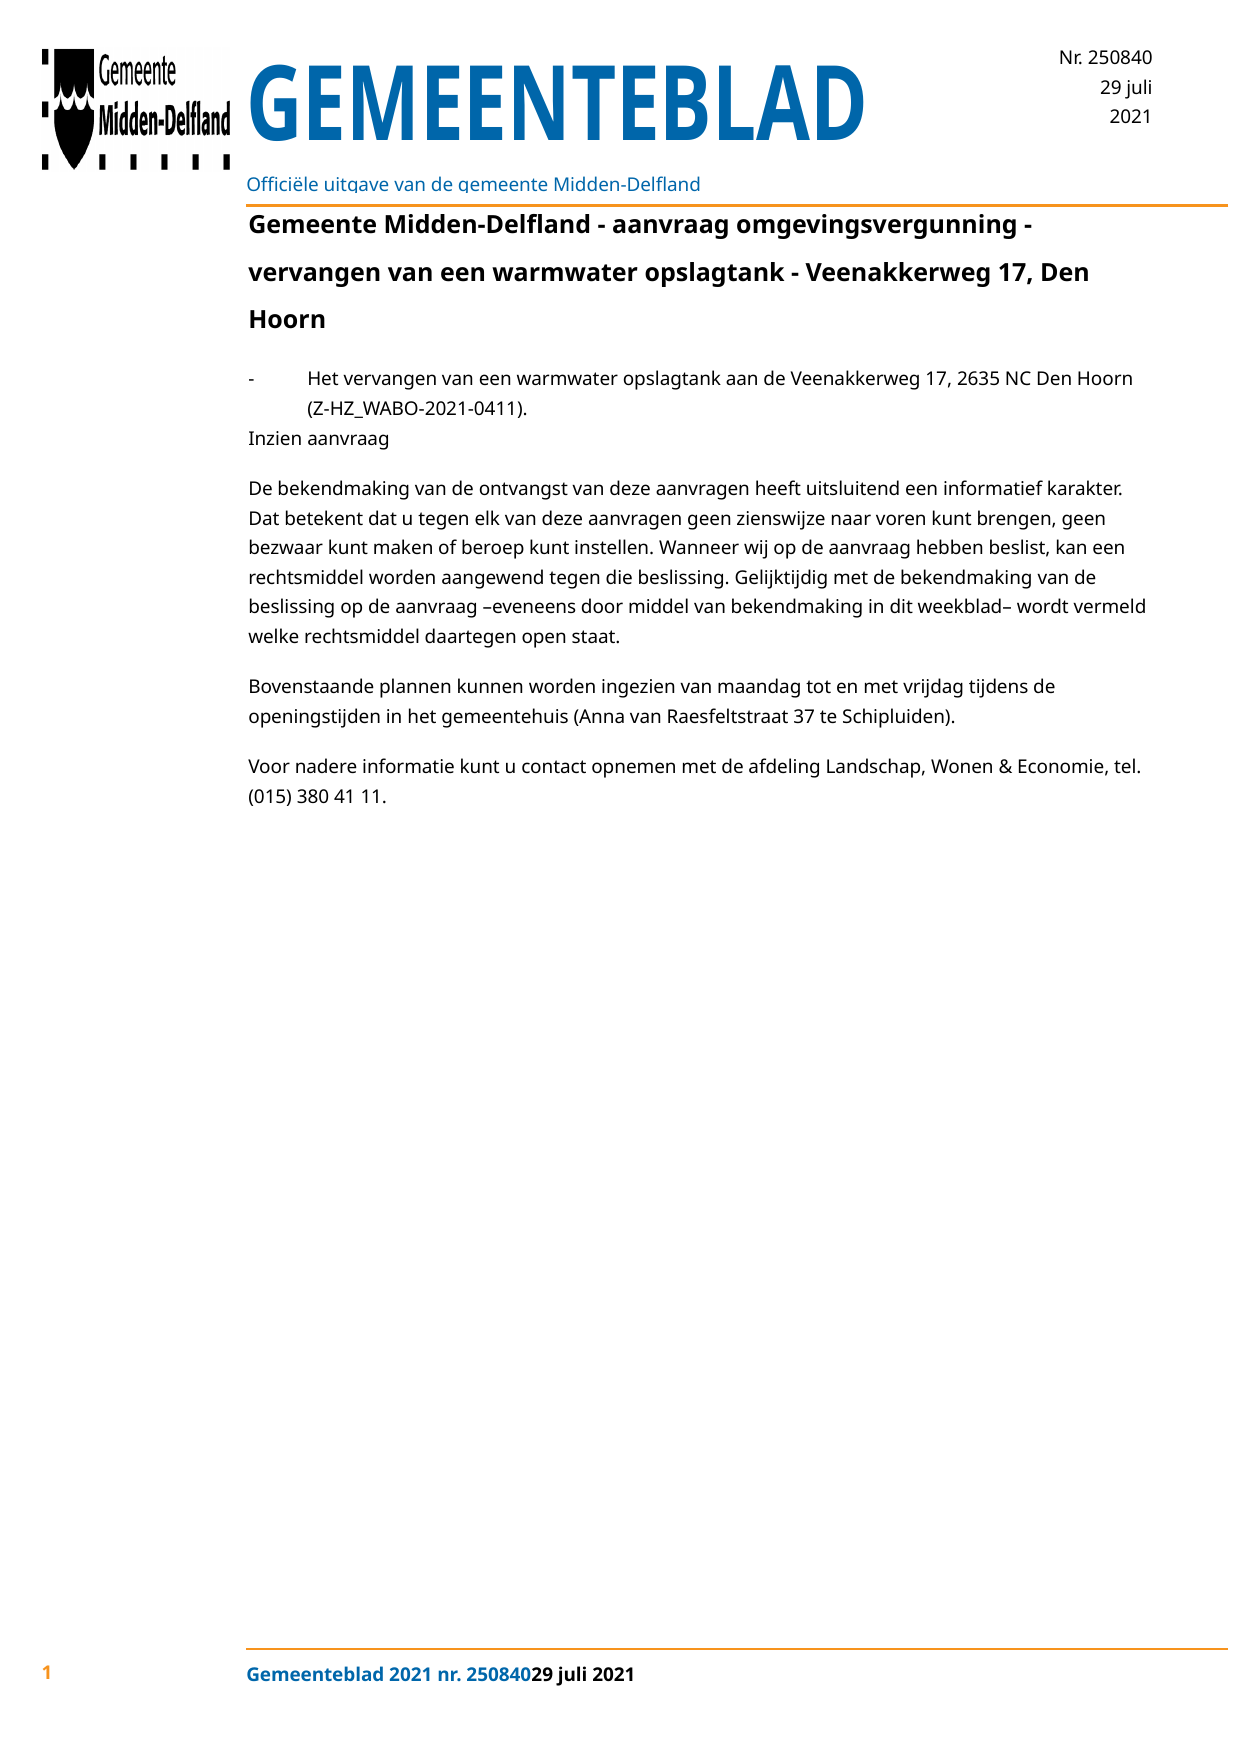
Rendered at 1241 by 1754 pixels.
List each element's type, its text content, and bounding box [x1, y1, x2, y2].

text Voor nadere informatie kunt u contact opnemen met de afdeling Landschap, Wonen & Economie, tel. (015) 380 41 11. [248, 753, 1152, 809]
text Gemeente Midden-Delfland - aanvraag omgevingsvergunning - vervangen van een warmwater opslagtank - Veenakkerweg 17, Den Hoorn [248, 207, 1152, 336]
text Inzien aanvraag [248, 425, 1152, 450]
text De bekendmaking van de ontvangst van deze aanvragen heeft uitsluitend een informatief karakter. Dat betekent dat u tegen elk van deze aanvragen geen zienswijze naar voren kunt brengen, geen bezwaar kunt maken of beroep kunt instellen. Wanneer wij op de aanvraag hebben beslist, kan een rechtsmiddel worden aangewend tegen die beslissing. Gelijktijdig met de bekendmaking van de beslissing op de aanvraag –eveneens door middel van bekendmaking in dit weekblad– wordt vermeld welke rechtsmiddel daartegen open staat. [248, 475, 1152, 649]
list Het vervangen van een warmwater opslagtank aan de Veenakkerweg 17, 2635 NC Den Hoorn (Z-HZ_WABO-2021-0411). [248, 366, 1152, 421]
text Bovenstaande plannen kunnen worden ingezien van maandag tot en met vrijdag tijdens de openingstijden in het gemeentehuis (Anna van Raesfeltstraat 37 te Schipluiden). [248, 673, 1152, 729]
picture [41, 47, 231, 172]
